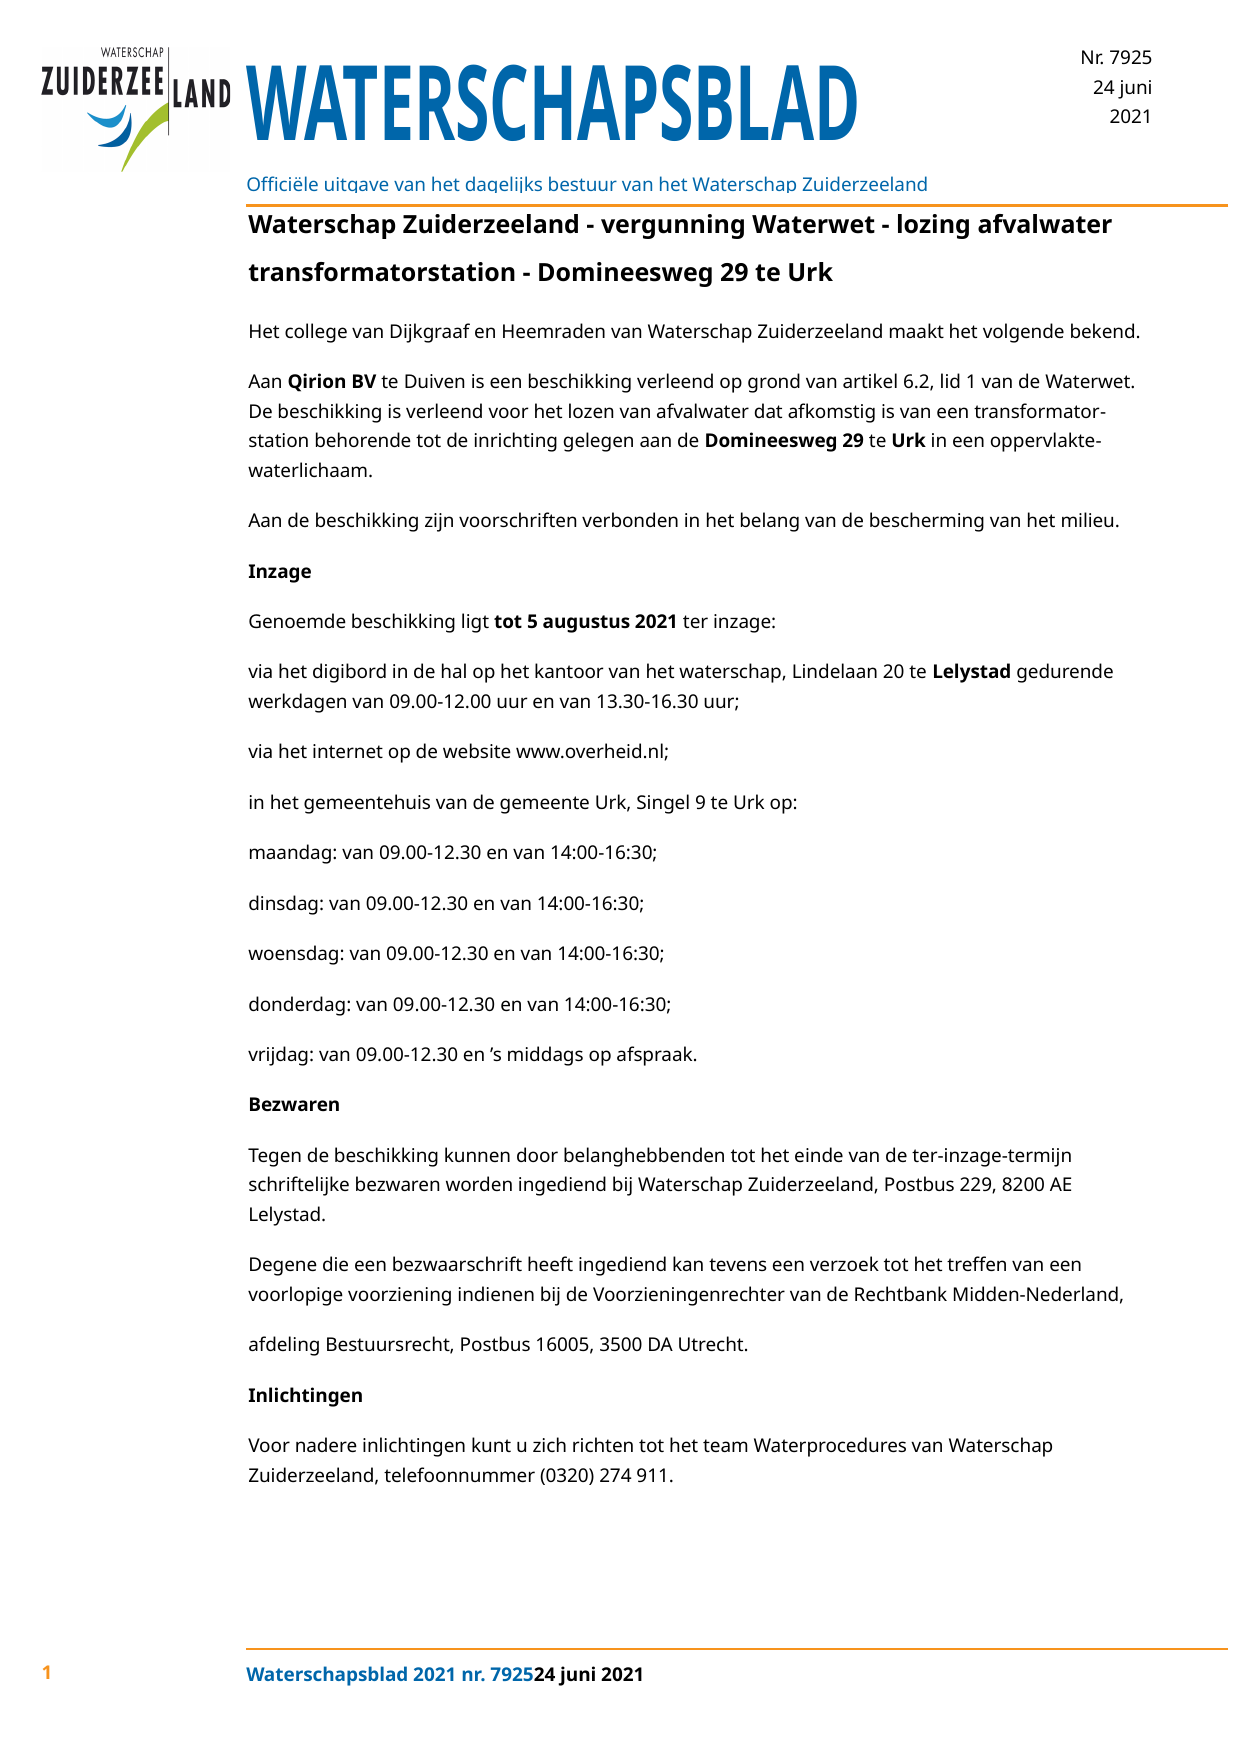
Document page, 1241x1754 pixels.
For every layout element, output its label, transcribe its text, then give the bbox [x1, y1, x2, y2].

text Tegen de beschikking kunnen door belanghebbenden tot het einde van de ter-inzage-termijn schriftelijke bezwaren worden ingediend bij Waterschap Zuiderzeeland, Postbus 229, 8200 AE Lelystad. [248, 1142, 1152, 1227]
text Genoemde beschikking ligt tot 5 augustus 2021 ter inzage: [248, 608, 1152, 634]
text via het internet op de website www.overheid.nl; [248, 739, 1152, 764]
text dinsdag: van 09.00-12.30 en van 14:00-16:30; [248, 890, 1152, 916]
text maandag: van 09.00-12.30 en van 14:00-16:30; [248, 839, 1152, 865]
text afdeling Bestuursrecht, Postbus 16005, 3500 DA Utrecht. [248, 1332, 1152, 1357]
text in het gemeentehuis van de gemeente Urk, Singel 9 te Urk op: [248, 789, 1152, 815]
text Inzage [248, 558, 1152, 584]
text woensdag: van 09.00-12.30 en van 14:00-16:30; [248, 940, 1152, 966]
text Degene die een bezwaarschrift heeft ingediend kan tevens een verzoek tot het treffen van een voorlopige voorziening indienen bij de Voorzieningenrechter van de Rechtbank Midden-Nederland, [248, 1252, 1152, 1307]
text Aan de beschikking zijn voorschriften verbonden in het belang van de bescherming van het milieu. [248, 507, 1152, 533]
text Voor nadere inlichtingen kunt u zich richten tot het team Waterprocedures van Waterschap Zuiderzeeland, telefoonnummer (0320) 274 911. [248, 1432, 1152, 1488]
text Waterschap Zuiderzeeland - vergunning Waterwet - lozing afvalwater transformatorstation - Domineesweg 29 te Urk [248, 207, 1152, 288]
text donderdag: van 09.00-12.30 en van 14:00-16:30; [248, 991, 1152, 1017]
text Het college van Dijkgraaf en Heemraden van Waterschap Zuiderzeeland maakt het volgende bekend. [248, 318, 1152, 344]
text vrijdag: van 09.00-12.30 en ’s middags op afspraak. [248, 1041, 1152, 1067]
text Bezwaren [248, 1092, 1152, 1117]
text Inlichtingen [248, 1382, 1152, 1408]
text via het digibord in de hal op het kantoor van het waterschap, Lindelaan 20 te Lelystad gedurende werkdagen van 09.00-12.00 uur en van 13.30-16.30 uur; [248, 659, 1152, 714]
text Aan Qirion BV te Duiven is een beschikking verleend op grond van artikel 6.2, lid 1 van de Waterwet. De beschikking is verleend voor het lozen van afvalwater dat afkomstig is van een transformator­station behorende tot de inrichting gelegen aan de Domineesweg 29 te Urk in een oppervlakte­waterlichaam. [248, 368, 1152, 483]
picture [41, 47, 231, 172]
